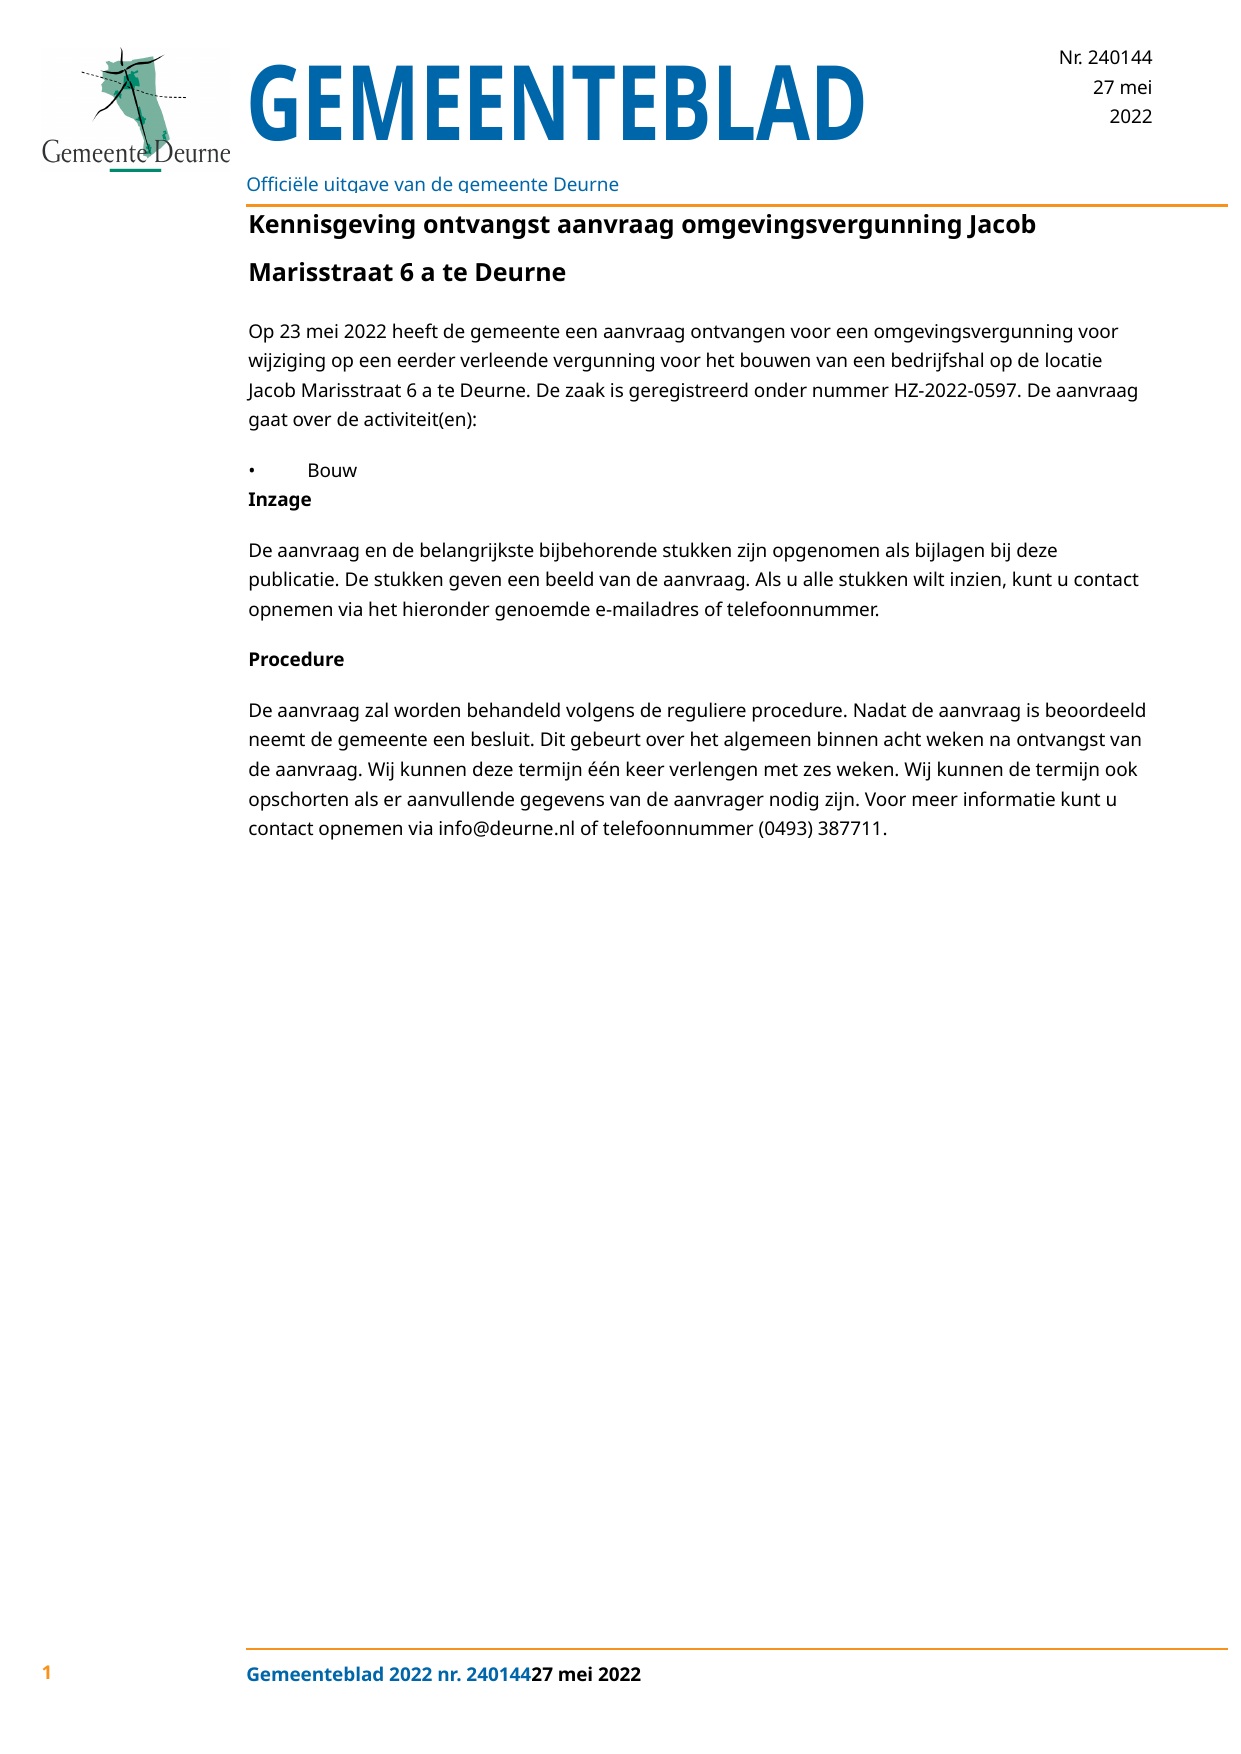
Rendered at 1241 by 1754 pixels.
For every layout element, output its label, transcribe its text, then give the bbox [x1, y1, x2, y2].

picture [41, 47, 231, 172]
text De aanvraag en de belangrijkste bijbehorende stukken zijn opgenomen als bijlagen bij deze publicatie. De stukken geven een beeld van de aanvraag. Als u alle stukken wilt inzien, kunt u contact opnemen via het hieronder genoemde e-mailadres of telefoonnummer. [248, 537, 1152, 622]
text Inzage [248, 487, 1152, 512]
text Kennisgeving ontvangst aanvraag omgevingsvergunning Jacob Marisstraat 6 a te Deurne [248, 207, 1152, 288]
text Procedure [248, 647, 1152, 672]
text De aanvraag zal worden behandeld volgens de reguliere procedure. Nadat de aanvraag is beoordeeld neemt de gemeente een besluit. Dit gebeurt over het algemeen binnen acht weken na ontvangst van de aanvraag. Wij kunnen deze termijn één keer verlengen met zes weken. Wij kunnen de termijn ook opschorten als er aanvullende gegevens van de aanvrager nodig zijn. Voor meer informatie kunt u contact opnemen via info@deurne.nl of telefoonnummer (0493) 387711. [248, 697, 1152, 841]
list Bouw [248, 457, 1152, 483]
text Op 23 mei 2022 heeft de gemeente een aanvraag ontvangen voor een omgevingsvergunning voor wijziging op een eerder verleende vergunning voor het bouwen van een bedrijfshal op de locatie Jacob Marisstraat 6 a te Deurne. De zaak is geregistreerd onder nummer HZ-2022-0597. De aanvraag gaat over de activiteit(en): [248, 318, 1152, 432]
